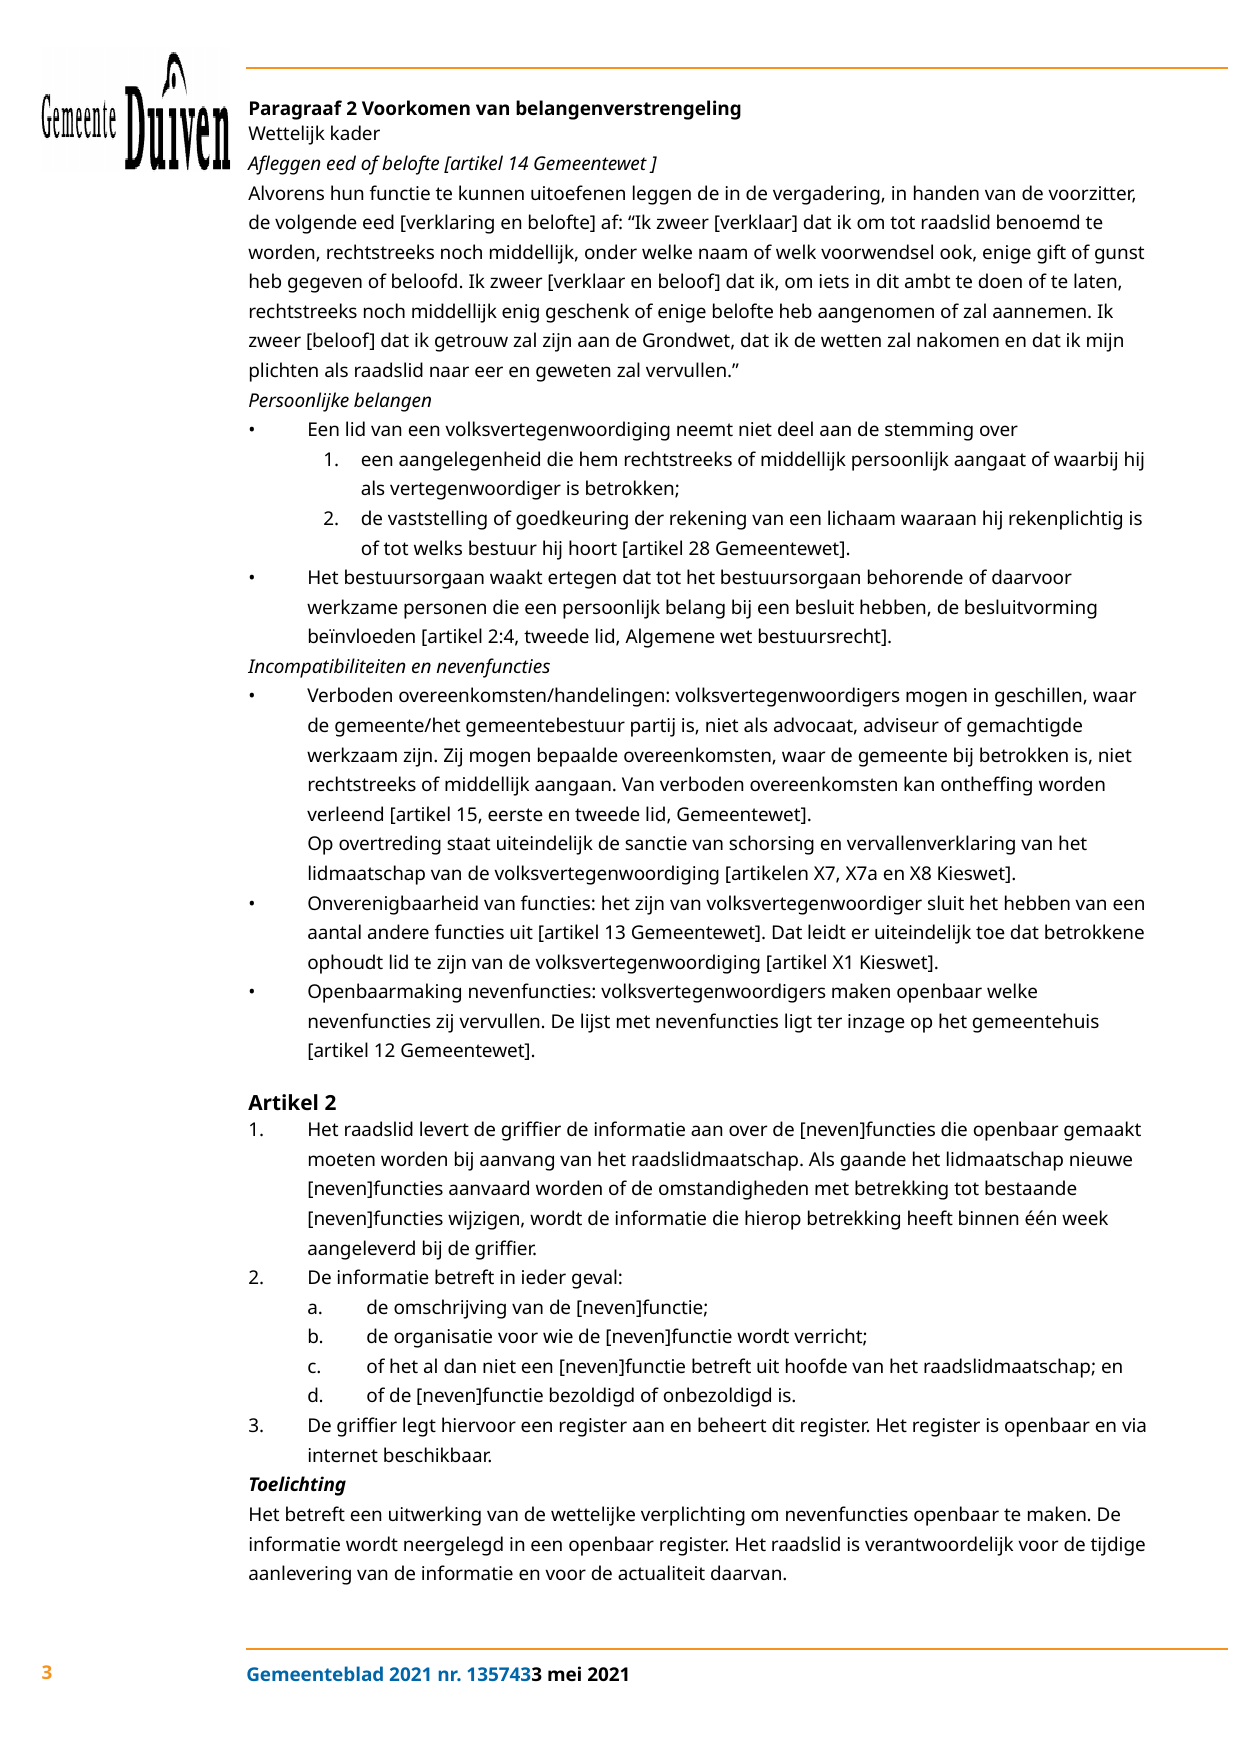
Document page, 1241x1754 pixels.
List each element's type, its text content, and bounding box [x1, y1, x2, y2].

text Paragraaf 2 Voorkomen van belangenverstrengeling [248, 95, 1152, 121]
text Incompatibiliteiten en nevenfuncties [248, 653, 1152, 679]
text Artikel 2 [248, 1088, 1152, 1116]
list De griffier legt hiervoor een register aan en beheert dit register. Het register is openbaar en via internet beschikbaar. [248, 1412, 1152, 1468]
list Verboden overeenkomsten/handelingen: volksvertegenwoordigers mogen in geschillen, waar de gemeente/het gemeentebestuur partij is, niet als advocaat, adviseur of gemachtigde werkzaam zijn. Zij mogen bepaalde overeenkomsten, waar de gemeente bij betrokken is, niet rechtstreeks of middellijk aangaan. Van verboden overeenkomsten kan ontheffing worden verleend [artikel 15, eerste en tweede lid, Gemeentewet]. [248, 683, 1152, 827]
list Het bestuursorgaan waakt ertegen dat tot het bestuursorgaan behorende of daarvoor werkzame personen die een persoonlijk belang bij een besluit hebben, de besluitvorming beïnvloeden [artikel 2:4, tweede lid, Algemene wet bestuursrecht]. [248, 564, 1152, 649]
list Op overtreding staat uiteindelijk de sanctie van schorsing en vervallenverklaring van het lidmaatschap van de volksvertegenwoordiging [artikelen X7, X7a en X8 Kieswet]. [248, 831, 1152, 886]
picture [41, 47, 231, 172]
list of het al dan niet een [neven]functie betreft uit hoofde van het raadslidmaatschap; en [307, 1353, 1152, 1379]
list een aangelegenheid die hem rechtstreeks of middellijk persoonlijk aangaat of waarbij hij als vertegenwoordiger is betrokken; [323, 446, 1152, 501]
text Wettelijk kader [248, 121, 1152, 146]
list Het raadslid levert de griffier de informatie aan over de [neven]functies die openbaar gemaakt moeten worden bij aanvang van het raadslidmaatschap. Als gaande het lidmaatschap nieuwe [neven]functies aanvaard worden of de omstandigheden met betrekking tot bestaande [neven]functies wijzigen, wordt de informatie die hierop betrekking heeft binnen één week aangeleverd bij de griffier. [248, 1116, 1152, 1261]
list de vaststelling of goedkeuring der rekening van een lichaam waaraan hij rekenplichtig is of tot welks bestuur hij hoort [artikel 28 Gemeentewet]. [323, 505, 1152, 560]
list Onverenigbaarheid van functies: het zijn van volksvertegenwoordiger sluit het hebben van een aantal andere functies uit [artikel 13 Gemeentewet]. Dat leidt er uiteindelijk toe dat betrokkene ophoudt lid te zijn van de volksvertegenwoordiging [artikel X1 Kieswet]. [248, 890, 1152, 974]
list De informatie betreft in ieder geval: [248, 1264, 1152, 1290]
list de organisatie voor wie de [neven]functie wordt verricht; [307, 1323, 1152, 1349]
list de omschrijving van de [neven]functie; [307, 1294, 1152, 1320]
text Afleggen eed of belofte [artikel 14 Gemeentewet ] [248, 150, 1152, 176]
text Alvorens hun functie te kunnen uitoefenen leggen de in de vergadering, in handen van de voorzitter, de volgende eed [verklaring en belofte] af: “Ik zweer [verklaar] dat ik om tot raadslid benoemd te worden, rechtstreeks noch middellijk, onder welke naam of welk voorwendsel ook, enige gift of gunst heb gegeven of beloofd. Ik zweer [verklaar en beloof] dat ik, om iets in dit ambt te doen of te laten, rechtstreeks noch middellijk enig geschenk of enige belofte heb aangenomen of zal aannemen. Ik zweer [beloof] dat ik getrouw zal zijn aan de Grondwet, dat ik de wetten zal nakomen en dat ik mijn plichten als raadslid naar eer en geweten zal vervullen.” [248, 180, 1152, 383]
text Persoonlijke belangen [248, 387, 1152, 412]
list Een lid van een volksvertegenwoordiging neemt niet deel aan de stemming over [248, 416, 1152, 442]
list Openbaarmaking nevenfuncties: volksvertegenwoordigers maken openbaar welke nevenfuncties zij vervullen. De lijst met nevenfuncties ligt ter inzage op het gemeentehuis [artikel 12 Gemeentewet]. [248, 978, 1152, 1063]
table_header Toelichting Het betreft een uitwerking van de wettelijke verplichting om nevenfuncties openbaar te maken. De informatie wordt neergelegd in een openbaar register. Het raadslid is verantwoordelijk voor de tijdige aanlevering van de informatie en voor de actualiteit daarvan. [248, 1472, 1152, 1586]
list of de [neven]functie bezoldigd of onbezoldigd is. [307, 1383, 1152, 1408]
